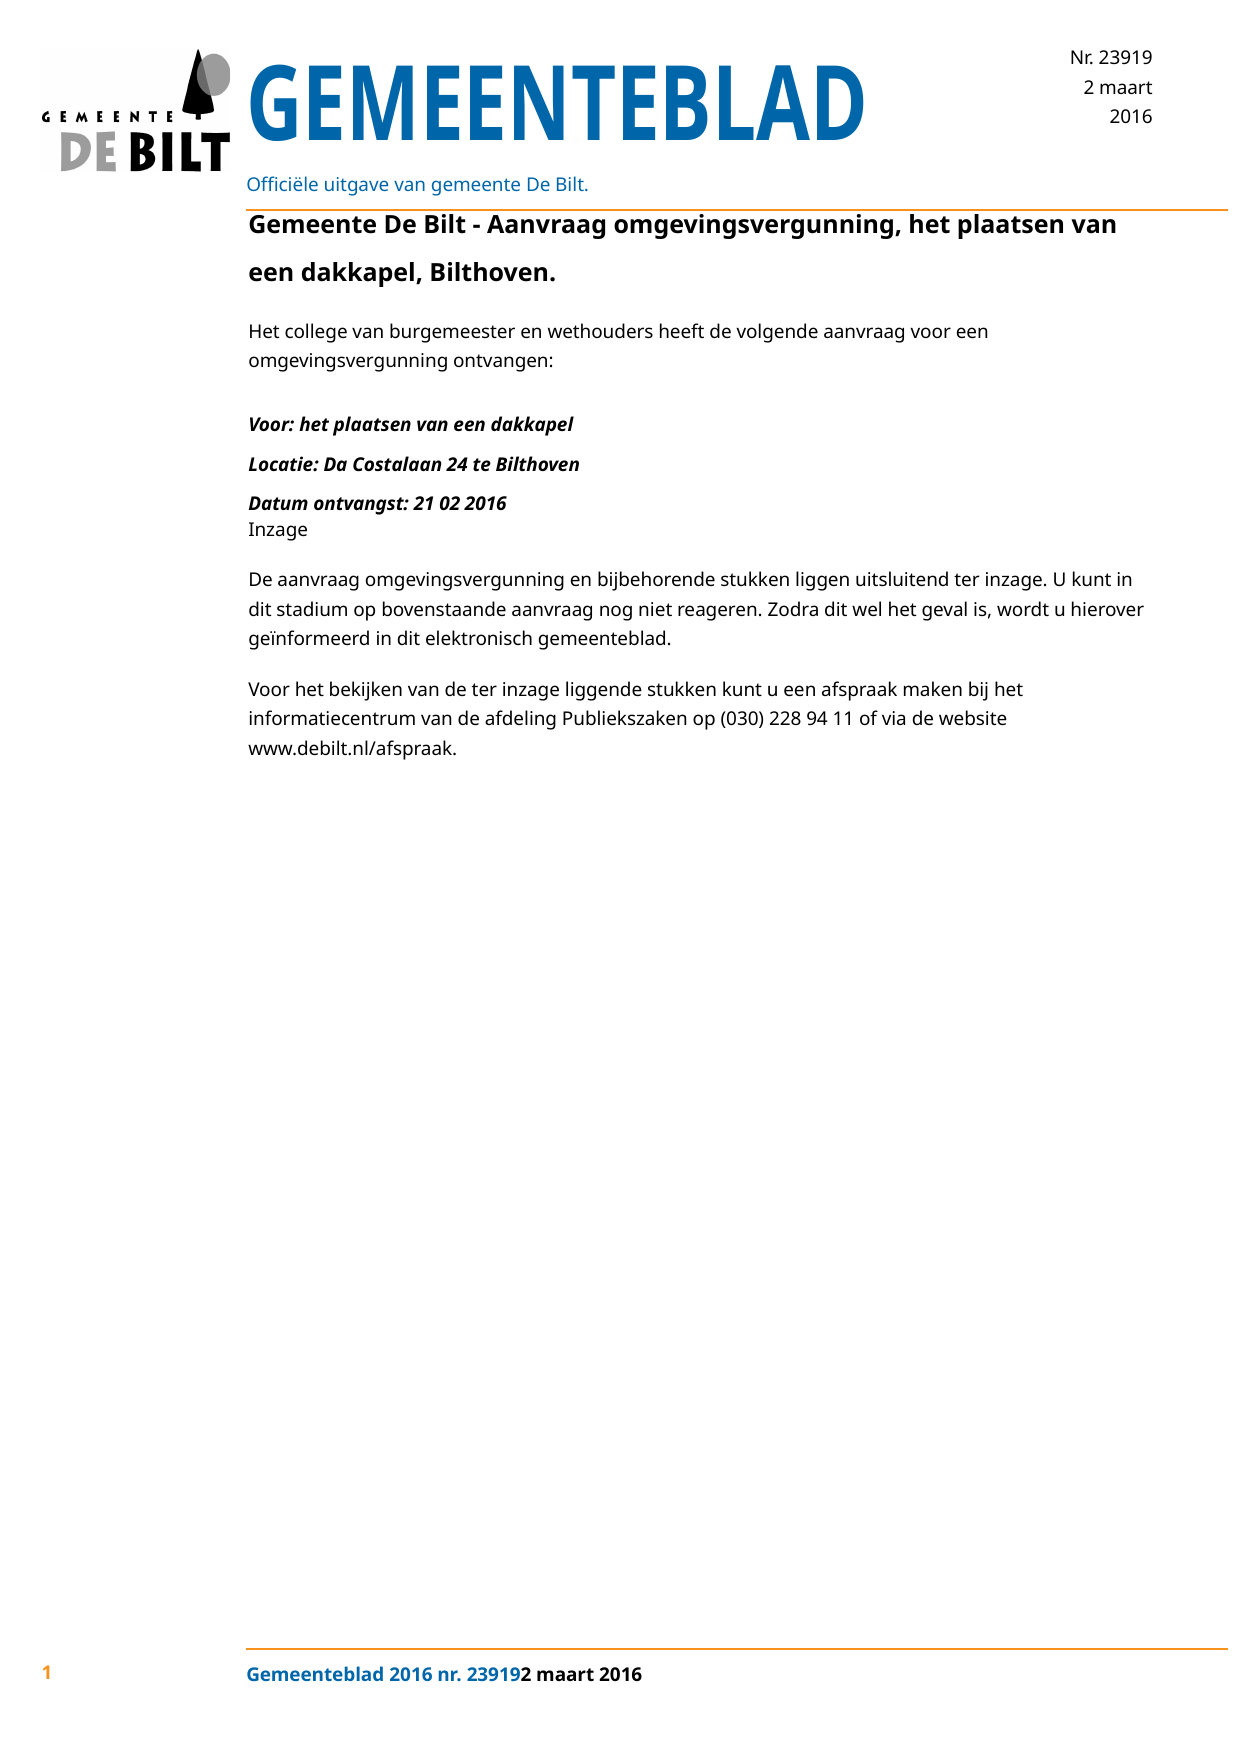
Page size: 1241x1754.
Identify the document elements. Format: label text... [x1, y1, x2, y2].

text Datum ontvangst: 21 02 2016 [248, 490, 1152, 516]
text Gemeente De Bilt - Aanvraag omgevingsvergunning, het plaatsen van een dakkapel, Bilthoven. [248, 211, 1152, 288]
text Het college van burgemeester en wethouders heeft de volgende aanvraag voor een omgevingsvergunning ontvangen: [248, 318, 1152, 373]
text Locatie: Da Costalaan 24 te Bilthoven [248, 451, 1152, 476]
text Inzage [248, 516, 1152, 541]
text Voor het bekijken van de ter inzage liggende stukken kunt u een afspraak maken bij het informatiecentrum van de afdeling Publiekszaken op (030) 228 94 11 of via de website www.debilt.nl/afspraak. [248, 676, 1152, 761]
text De aanvraag omgevingsvergunning en bijbehorende stukken liggen uitsluitend ter inzage. U kunt in dit stadium op bovenstaande aanvraag nog niet reageren. Zodra dit wel het geval is, wordt u hierover geïnformeerd in dit elektronisch gemeenteblad. [248, 566, 1152, 651]
text Voor: het plaatsen van een dakkapel [248, 411, 1152, 437]
picture [41, 47, 231, 172]
